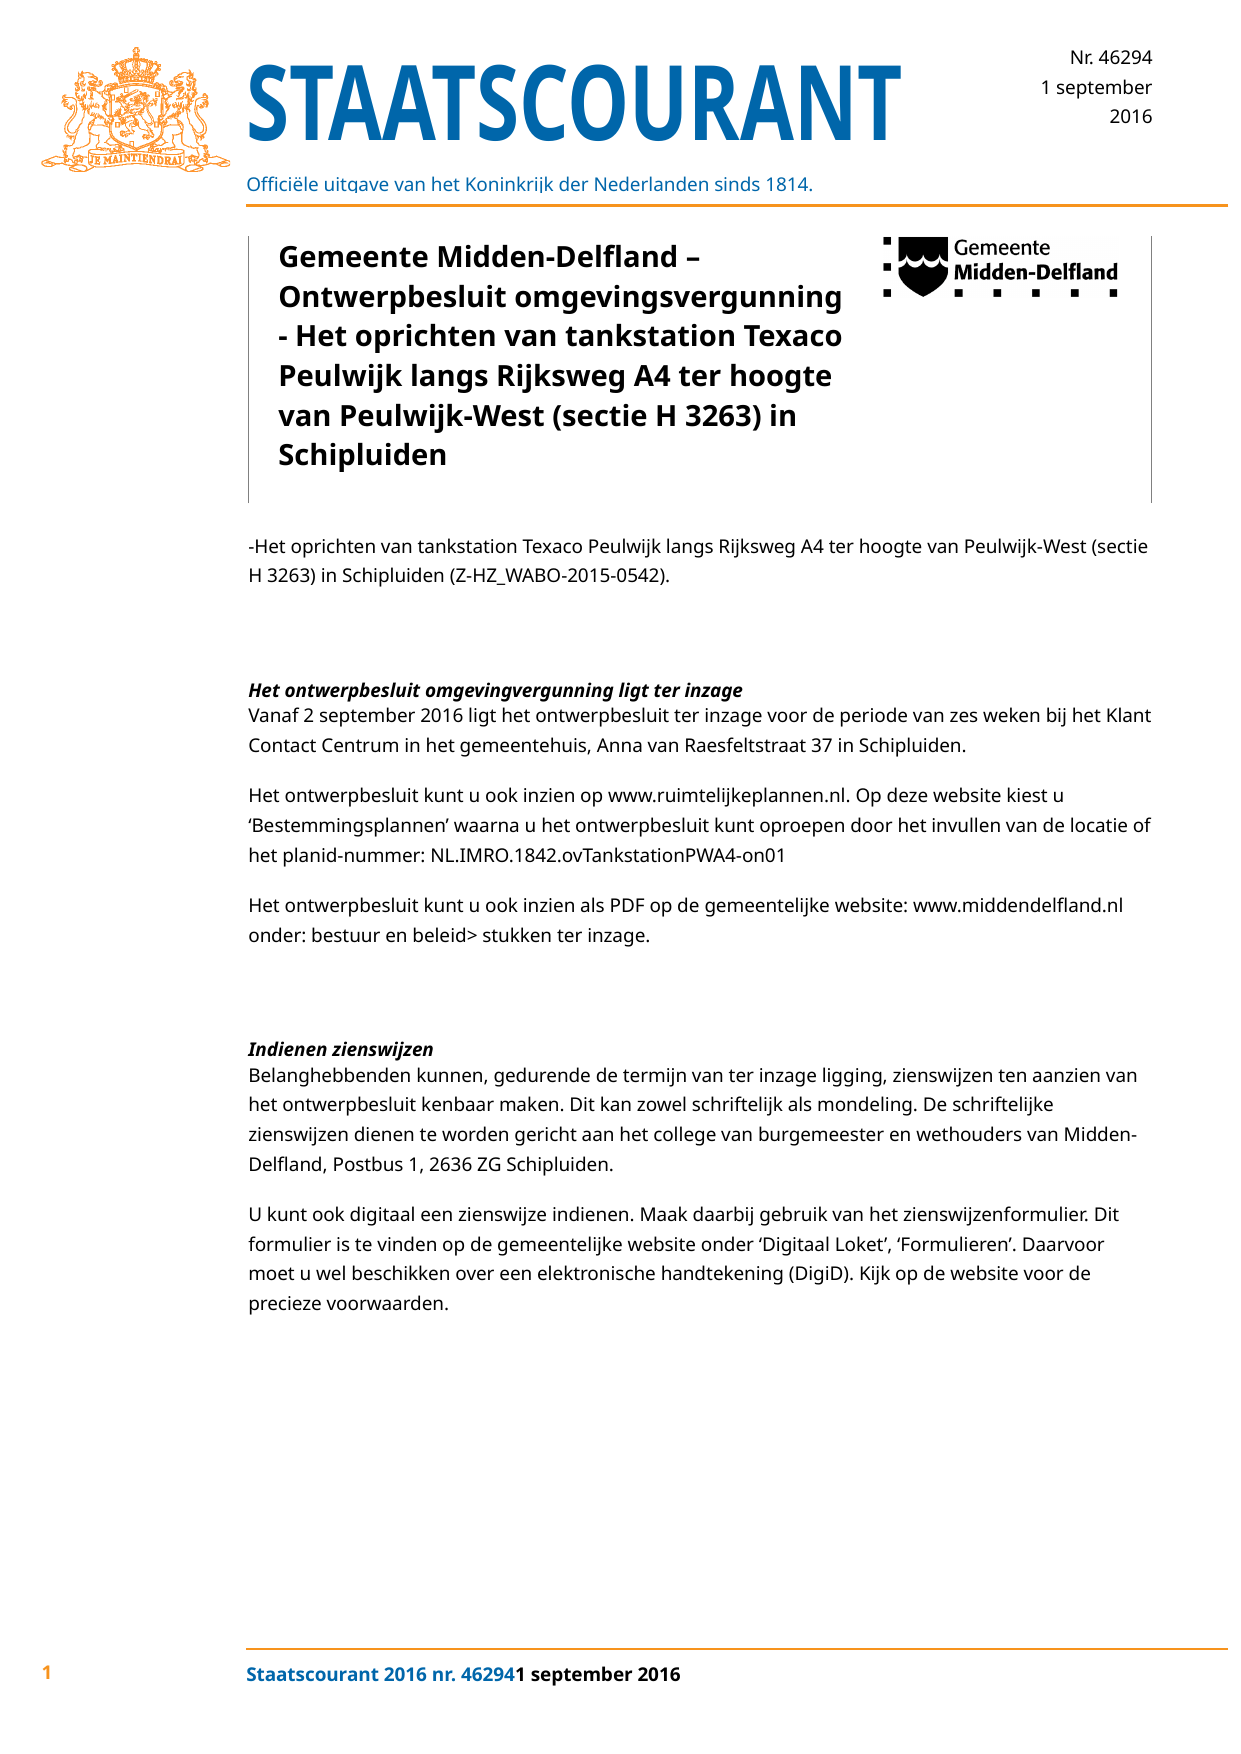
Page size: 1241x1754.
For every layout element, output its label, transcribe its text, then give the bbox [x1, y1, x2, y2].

picture [41, 47, 231, 172]
text Het ontwerpbesluit kunt u ook inzien op www.ruimtelijkeplannen.nl. Op deze website kiest u ‘Bestemmingsplannen’ waarna u het ontwerpbesluit kunt oproepen door het invullen van de locatie of het planid-nummer: NL.IMRO.1842.ovTankstationPWA4-on01 [248, 783, 1152, 868]
picture [882, 236, 1119, 298]
text Het ontwerpbesluit kunt u ook inzien als PDF op de gemeentelijke website: www.middendelfland.nl onder: bestuur en beleid> stukken ter inzage. [248, 892, 1152, 948]
text Het ontwerpbesluit omgevingvergunning ligt ter inzage [248, 677, 1152, 703]
text Belanghebbenden kunnen, gedurende de termijn van ter inzage ligging, zienswijzen ten aanzien van het ontwerpbesluit kenbaar maken. Dit kan zowel schriftelijk als mondeling. De schriftelijke zienswijzen dienen te worden gericht aan het college van burgemeester en wethouders van Midden-Delfland, Postbus 1, 2636 ZG Schipluiden. [248, 1062, 1152, 1176]
text Vanaf 2 september 2016 ligt het ontwerpbesluit ter inzage voor de periode van zes weken bij het Klant Contact Centrum in het gemeentehuis, Anna van Raesfeltstraat 37 in Schipluiden. [248, 703, 1152, 758]
text Indienen zienswijzen [248, 1036, 1152, 1062]
table_header [850, 236, 1151, 503]
text U kunt ook digitaal een zienswijze indienen. Maak daarbij gebruik van het zienswijzenformulier. Dit formulier is te vinden op de gemeentelijke website onder ‘Digitaal Loket’, ‘Formulieren’. Daarvoor moet u wel beschikken over een elektronische handtekening (DigiD). Kijk op de website voor de precieze voorwaarden. [248, 1201, 1152, 1316]
text -Het oprichten van tankstation Texaco Peulwijk langs Rijksweg A4 ter hoogte van Peulwijk-West (sectie H 3263) in Schipluiden (Z-HZ_WABO-2015-0542). [248, 533, 1152, 588]
table_header Gemeente Midden-Delfland – Ontwerpbesluit omgevingsvergunning - Het oprichten van tankstation Texaco Peulwijk langs Rijksweg A4 ter hoogte van Peulwijk-West (sectie H 3263) in Schipluiden [249, 236, 850, 503]
